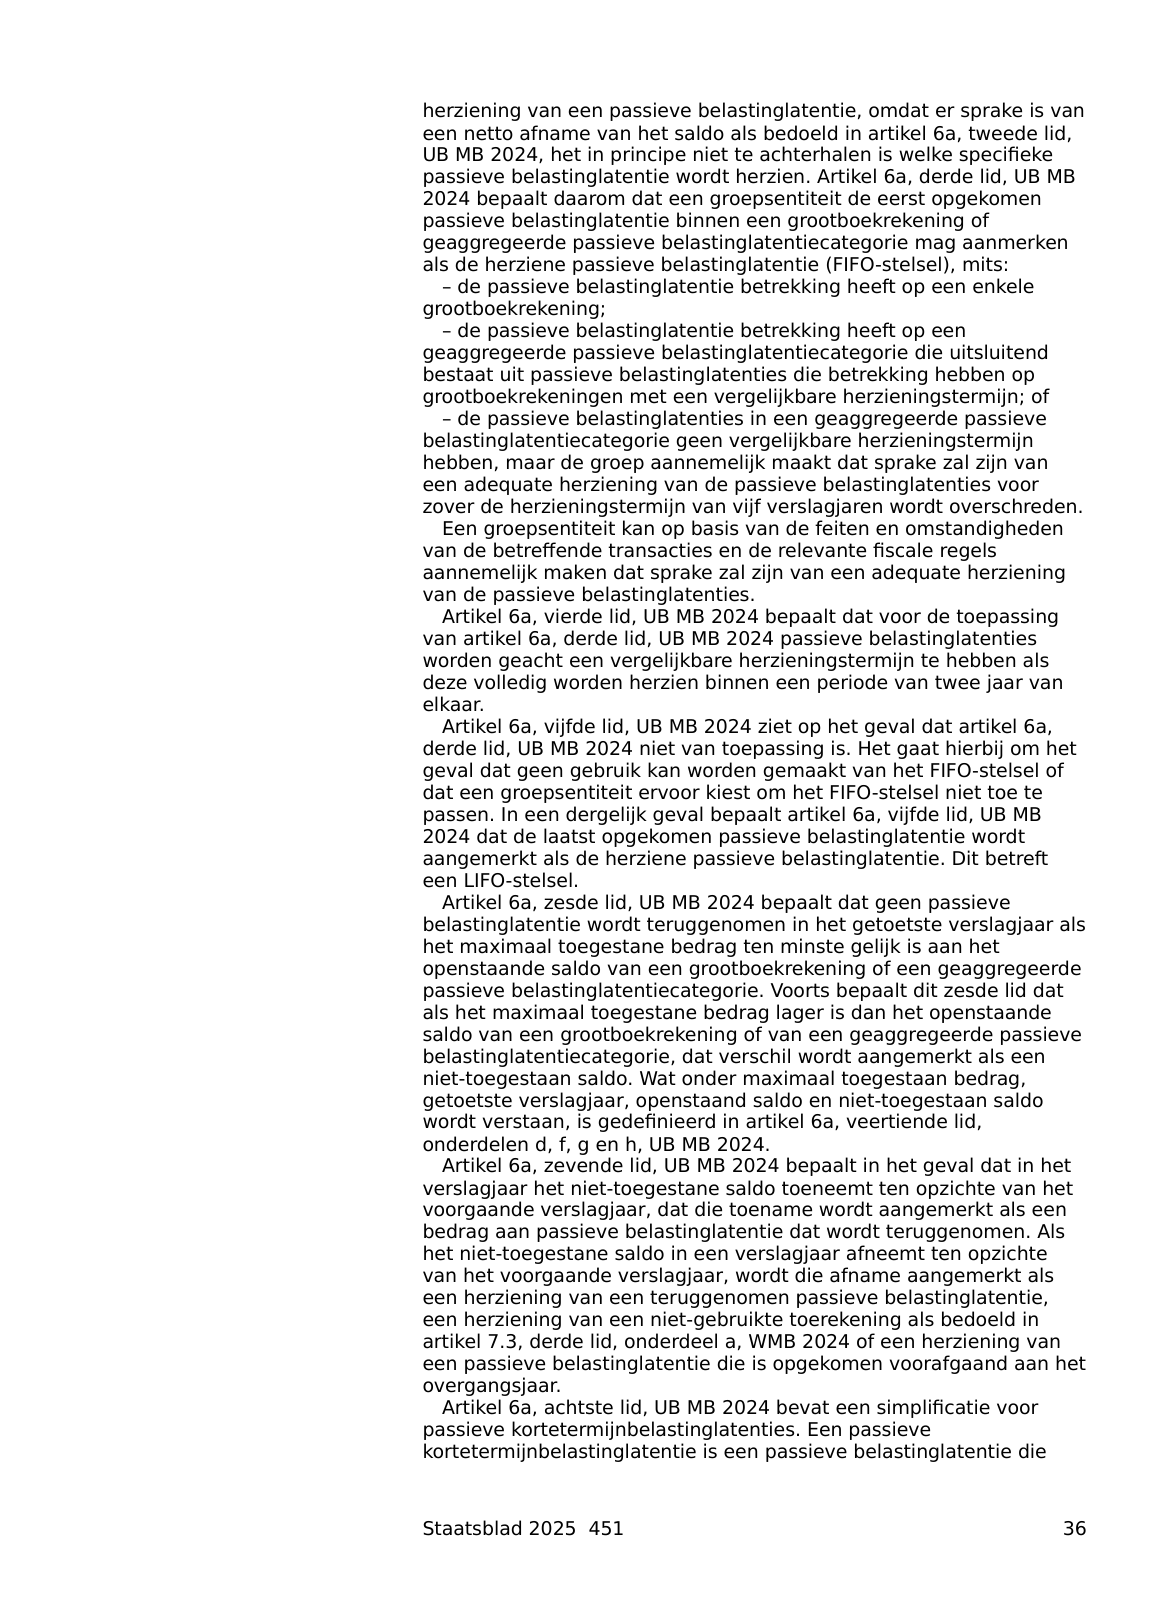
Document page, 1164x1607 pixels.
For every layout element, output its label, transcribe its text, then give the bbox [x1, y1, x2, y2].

text – de passieve belastinglatenties in een geaggregeerde passieve belastinglatentiecategorie geen vergelijkbare herzieningstermijn hebben, maar de groep aannemelijk maakt dat sprake zal zijn van een adequate herziening van de passieve belastinglatenties voor zover de herzieningstermijn van vijf verslagjaren wordt overschreden. [422, 408, 1087, 518]
text Artikel 6a, zesde lid, UB MB 2024 bepaalt dat geen passieve belastinglatentie wordt teruggenomen in het getoetste verslagjaar als het maximaal toegestane bedrag ten minste gelijk is aan het openstaande saldo van een grootboekrekening of een geaggregeerde passieve belastinglatentiecategorie. Voorts bepaalt dit zesde lid dat als het maximaal toegestane bedrag lager is dan het openstaande saldo van een grootboekrekening of van een geaggregeerde passieve belastinglatentiecategorie, dat verschil wordt aangemerkt als een niet-toegestaan saldo. Wat onder maximaal toegestaan bedrag, getoetste verslagjaar, openstaand saldo en niet-toegestaan saldo wordt verstaan, is gedefinieerd in artikel 6a, veertiende lid, onderdelen d, f, g en h, UB MB 2024. [422, 892, 1087, 1155]
text Artikel 6a, vierde lid, UB MB 2024 bepaalt dat voor de toepassing van artikel 6a, derde lid, UB MB 2024 passieve belastinglatenties worden geacht een vergelijkbare herzieningstermijn te hebben als deze volledig worden herzien binnen een periode van twee jaar van elkaar. [422, 606, 1087, 716]
text Een groepsentiteit kan op basis van de feiten en omstandigheden van de betreffende transacties en de relevante fiscale regels aannemelijk maken dat sprake zal zijn van een adequate herziening van de passieve belastinglatenties. [422, 518, 1087, 606]
text Artikel 6a, achtste lid, UB MB 2024 bevat een simplificatie voor passieve kortetermijnbelastinglatenties. Een passieve kortetermijnbelastinglatentie is een passieve belastinglatentie die [422, 1397, 1087, 1463]
text Artikel 6a, vijfde lid, UB MB 2024 ziet op het geval dat artikel 6a, derde lid, UB MB 2024 niet van toepassing is. Het gaat hierbij om het geval dat geen gebruik kan worden gemaakt van het FIFO-stelsel of dat een groepsentiteit ervoor kiest om het FIFO-stelsel niet toe te passen. In een dergelijk geval bepaalt artikel 6a, vijfde lid, UB MB 2024 dat de laatst opgekomen passieve belastinglatentie wordt aangemerkt als de herziene passieve belastinglatentie. Dit betreft een LIFO-stelsel. [422, 716, 1087, 892]
text – de passieve belastinglatentie betrekking heeft op een enkele grootboekrekening; [422, 276, 1087, 320]
text herziening van een passieve belastinglatentie, omdat er sprake is van een netto afname van het saldo als bedoeld in artikel 6a, tweede lid, UB MB 2024, het in principe niet te achterhalen is welke specifieke passieve belastinglatentie wordt herzien. Artikel 6a, derde lid, UB MB 2024 bepaalt daarom dat een groepsentiteit de eerst opgekomen passieve belastinglatentie binnen een grootboekrekening of geaggregeerde passieve belastinglatentiecategorie mag aanmerken als de herziene passieve belastinglatentie (FIFO-stelsel), mits: [422, 100, 1087, 276]
text Artikel 6a, zevende lid, UB MB 2024 bepaalt in het geval dat in het verslagjaar het niet-toegestane saldo toeneemt ten opzichte van het voorgaande verslagjaar, dat die toename wordt aangemerkt als een bedrag aan passieve belastinglatentie dat wordt teruggenomen. Als het niet-toegestane saldo in een verslagjaar afneemt ten opzichte van het voorgaande verslagjaar, wordt die afname aangemerkt als een herziening van een teruggenomen passieve belastinglatentie, een herziening van een niet-gebruikte toerekening als bedoeld in artikel 7.3, derde lid, onderdeel a, WMB 2024 of een herziening van een passieve belastinglatentie die is opgekomen voorafgaand aan het overgangsjaar. [422, 1155, 1087, 1397]
text – de passieve belastinglatentie betrekking heeft op een geaggregeerde passieve belastinglatentiecategorie die uitsluitend bestaat uit passieve belastinglatenties die betrekking hebben op grootboekrekeningen met een vergelijkbare herzieningstermijn; of [422, 320, 1087, 408]
